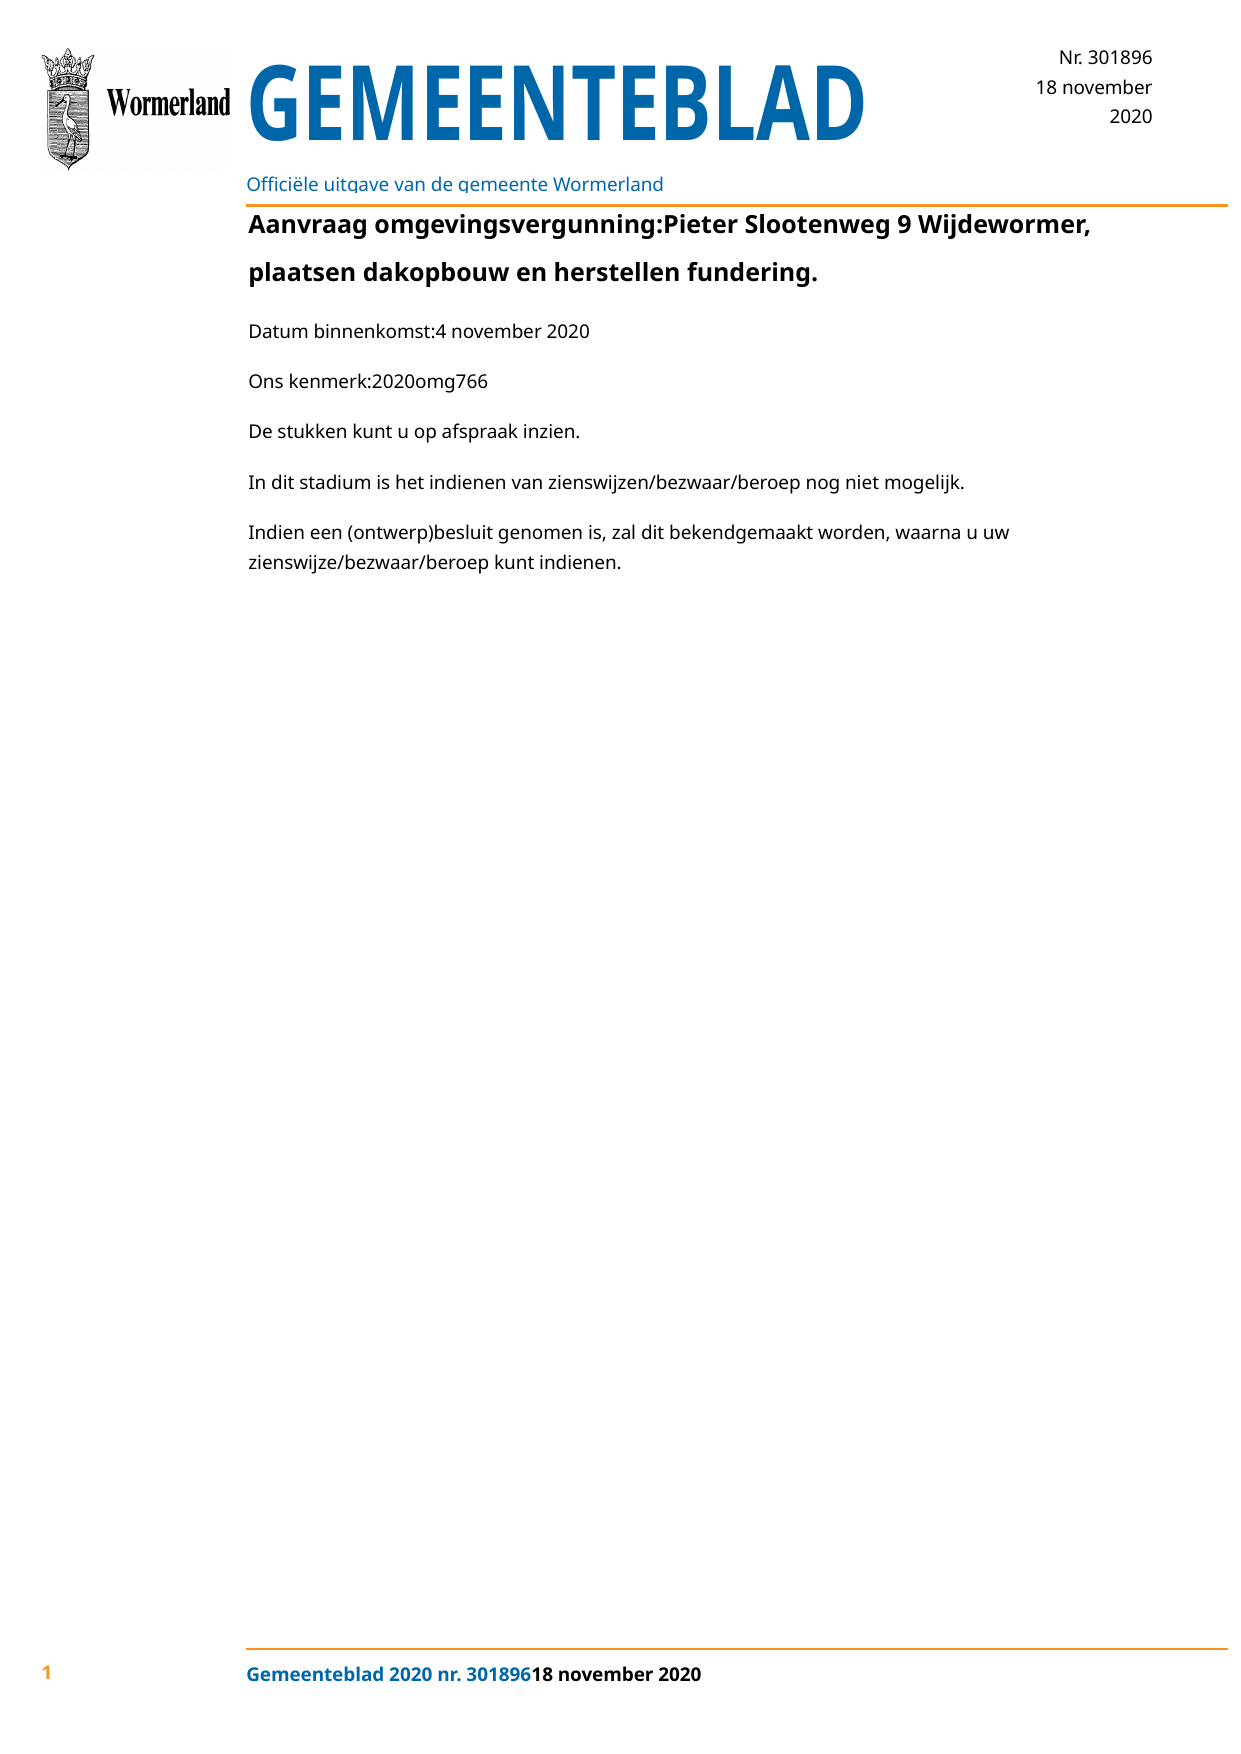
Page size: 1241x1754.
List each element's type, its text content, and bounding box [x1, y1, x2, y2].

text Datum binnenkomst:4 november 2020 [248, 318, 1152, 344]
text Indien een (ontwerp)besluit genomen is, zal dit bekendgemaakt worden, waarna u uw zienswijze/bezwaar/beroep kunt indienen. [248, 519, 1152, 575]
text In dit stadium is het indienen van zienswijzen/bezwaar/beroep nog niet mogelijk. [248, 469, 1152, 495]
picture [41, 47, 231, 172]
text Ons kenmerk:2020omg766 [248, 368, 1152, 394]
text Aanvraag omgevingsvergunning:Pieter Slootenweg 9 Wijdewormer, plaatsen dakopbouw en herstellen fundering. [248, 207, 1152, 288]
text De stukken kunt u op afspraak inzien. [248, 419, 1152, 444]
